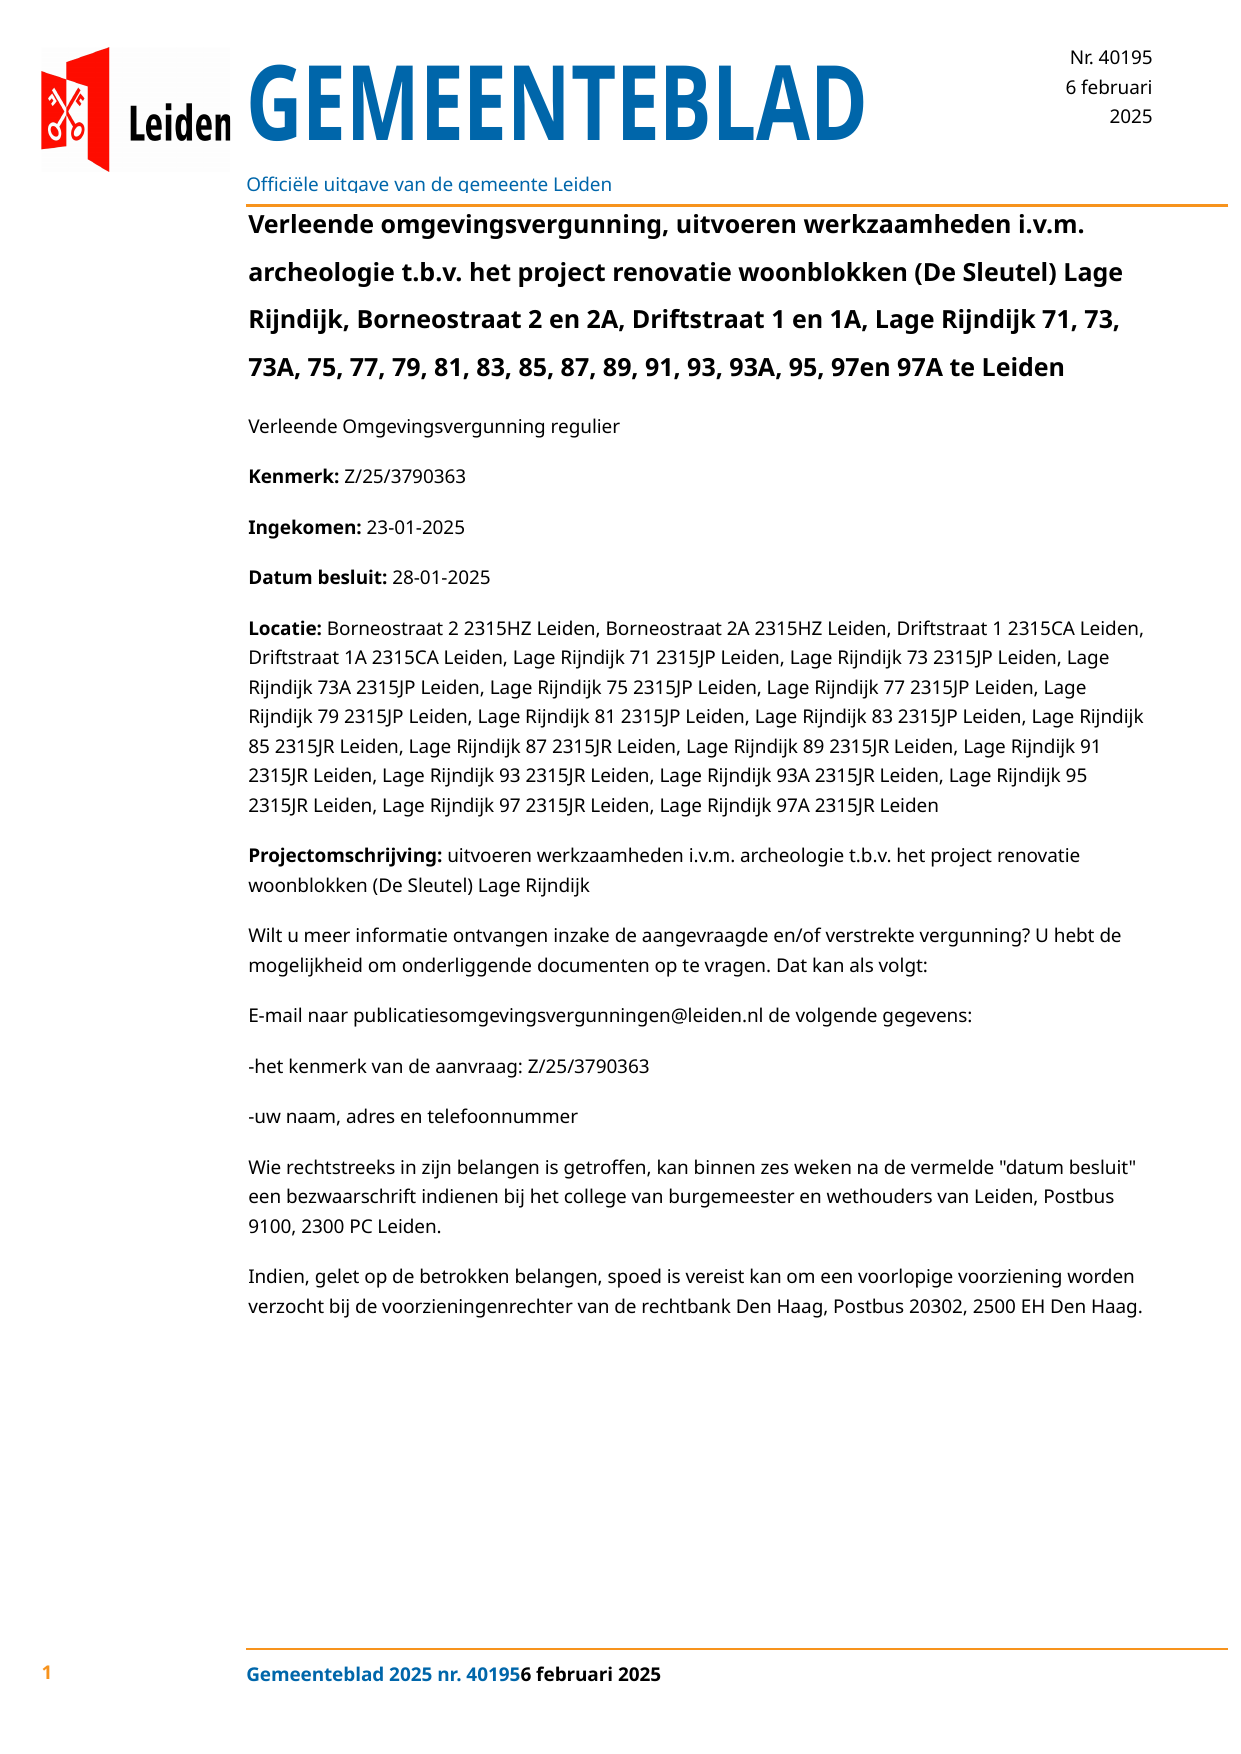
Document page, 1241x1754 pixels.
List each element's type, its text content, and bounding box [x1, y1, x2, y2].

text Indien, gelet op de betrokken belangen, spoed is vereist kan om een voorlopige voorziening worden verzocht bij de voorzieningenrechter van de rechtbank Den Haag, Postbus 20302, 2500 EH Den Haag. [248, 1263, 1152, 1319]
text E-mail naar publicatiesomgevingsvergunningen@leiden.nl de volgende gegevens: [248, 1003, 1152, 1028]
text Wilt u meer informatie ontvangen inzake de aangevraagde en/of verstrekte vergunning? U hebt de mogelijkheid om onderliggende documenten op te vragen. Dat kan als volgt: [248, 923, 1152, 978]
text Kenmerk: Z/25/3790363 [248, 463, 1152, 489]
text Datum besluit: 28-01-2025 [248, 564, 1152, 590]
text -het kenmerk van de aanvraag: Z/25/3790363 [248, 1053, 1152, 1079]
text Ingekomen: 23-01-2025 [248, 514, 1152, 540]
text Verleende omgevingsvergunning, uitvoeren werkzaamheden i.v.m. archeologie t.b.v. het project renovatie woonblokken (De Sleutel) Lage Rijndijk, Borneostraat 2 en 2A, Driftstraat 1 en 1A, Lage Rijndijk 71, 73, 73A, 75, 77, 79, 81, 83, 85, 87, 89, 91, 93, 93A, 95, 97en 97A te Leiden [248, 207, 1152, 384]
text -uw naam, adres en telefoonnummer [248, 1103, 1152, 1129]
text Verleende Omgevingsvergunning regulier [248, 413, 1152, 439]
picture [41, 47, 231, 172]
text Locatie: Borneostraat 2 2315HZ Leiden, Borneostraat 2A 2315HZ Leiden, Driftstraat 1 2315CA Leiden, Driftstraat 1A 2315CA Leiden, Lage Rijndijk 71 2315JP Leiden, Lage Rijndijk 73 2315JP Leiden, Lage Rijndijk 73A 2315JP Leiden, Lage Rijndijk 75 2315JP Leiden, Lage Rijndijk 77 2315JP Leiden, Lage Rijndijk 79 2315JP Leiden, Lage Rijndijk 81 2315JP Leiden, Lage Rijndijk 83 2315JP Leiden, Lage Rijndijk 85 2315JR Leiden, Lage Rijndijk 87 2315JR Leiden, Lage Rijndijk 89 2315JR Leiden, Lage Rijndijk 91 2315JR Leiden, Lage Rijndijk 93 2315JR Leiden, Lage Rijndijk 93A 2315JR Leiden, Lage Rijndijk 95 2315JR Leiden, Lage Rijndijk 97 2315JR Leiden, Lage Rijndijk 97A 2315JR Leiden [248, 615, 1152, 818]
text Projectomschrijving: uitvoeren werkzaamheden i.v.m. archeologie t.b.v. het project renovatie woonblokken (De Sleutel) Lage Rijndijk [248, 843, 1152, 898]
text Wie rechtstreeks in zijn belangen is getroffen, kan binnen zes weken na de vermelde "datum besluit" een bezwaarschrift indienen bij het college van burgemeester en wethouders van Leiden, Postbus 9100, 2300 PC Leiden. [248, 1154, 1152, 1239]
